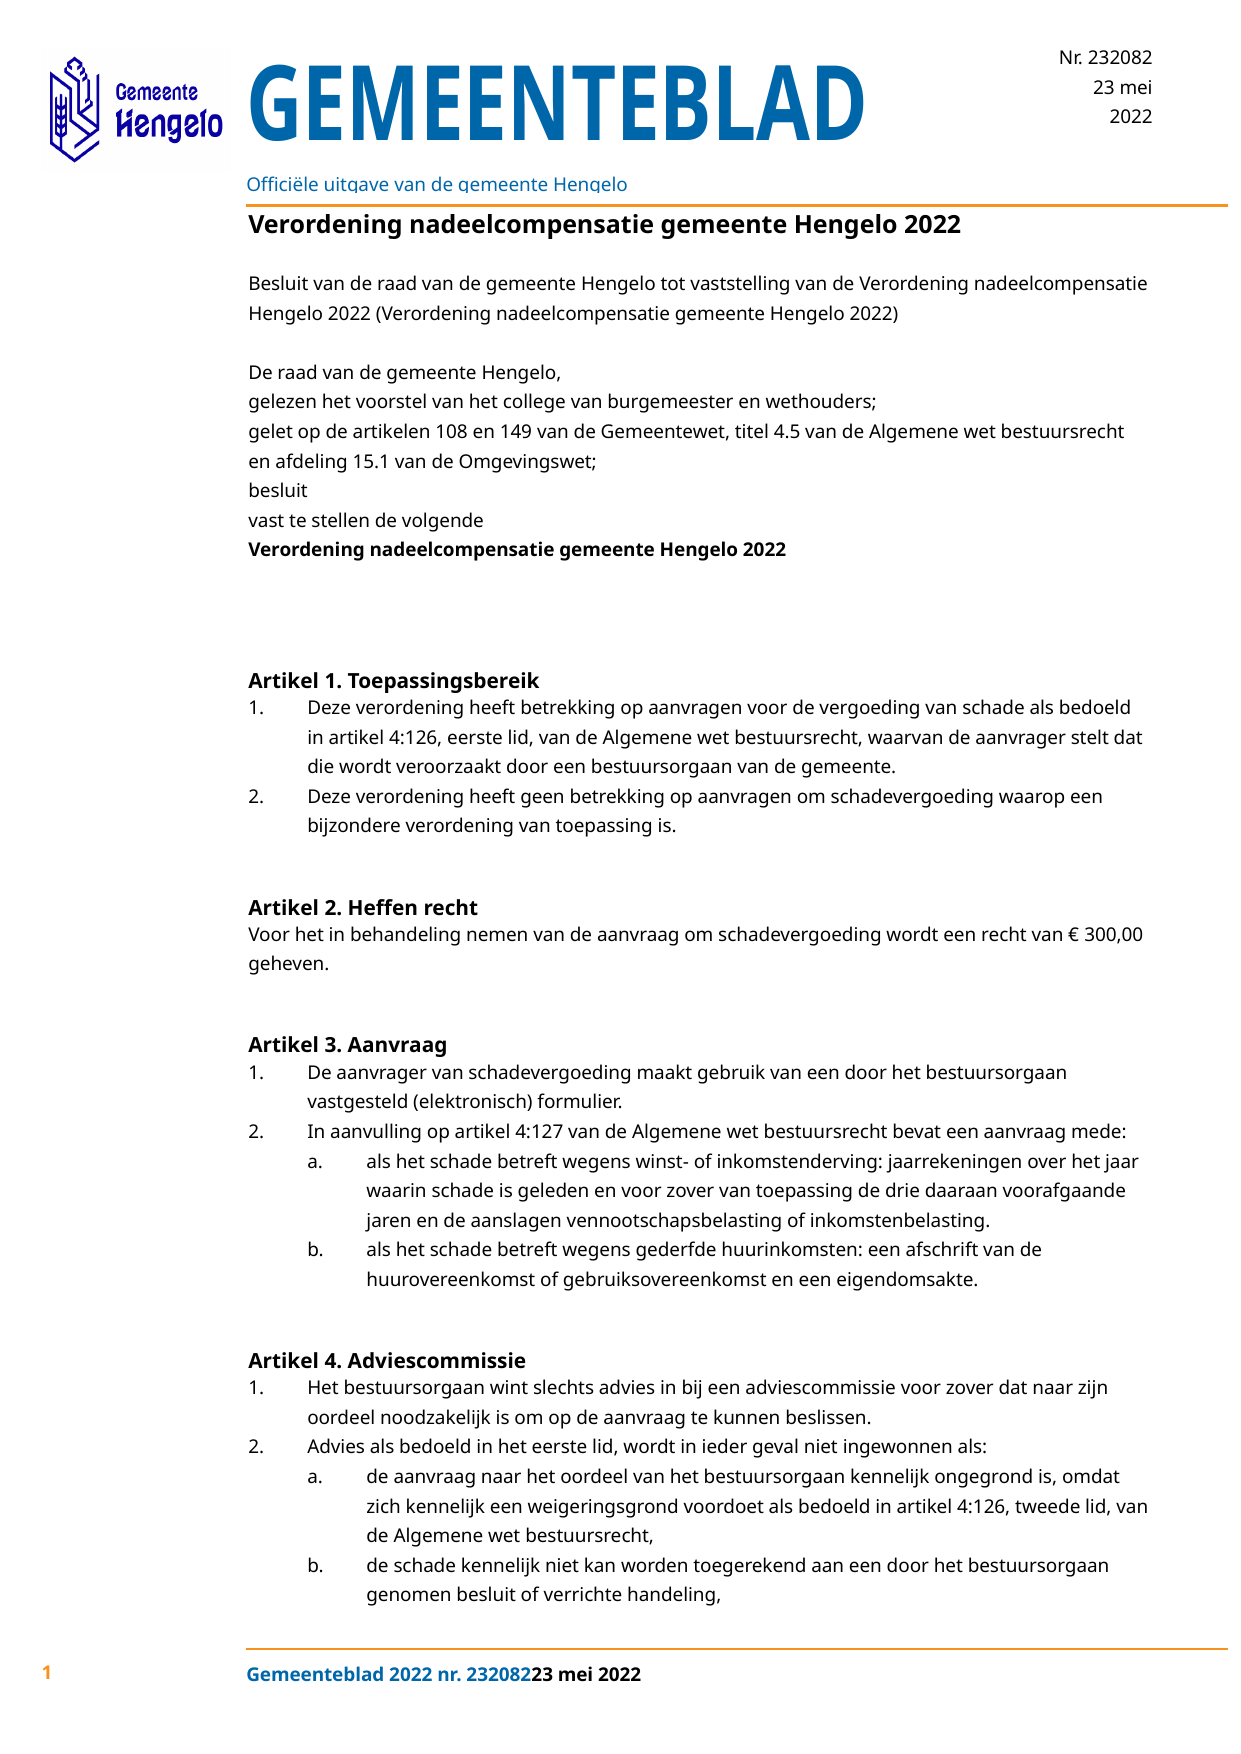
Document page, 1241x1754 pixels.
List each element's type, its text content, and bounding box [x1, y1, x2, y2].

text vast te stellen de volgende [248, 507, 1152, 533]
list Advies als bedoeld in het eerste lid, wordt in ieder geval niet ingewonnen als: [248, 1434, 1152, 1459]
list als het schade betreft wegens winst- of inkomstenderving: jaarrekeningen over het jaar waarin schade is geleden en voor zover van toepassing de drie daaraan voorafgaande jaren en de aanslagen vennootschapsbelasting of inkomstenbelasting. [307, 1148, 1152, 1233]
list In aanvulling op artikel 4:127 van de Algemene wet bestuursrecht bevat een aanvraag mede: [248, 1118, 1152, 1144]
list als het schade betreft wegens gederfde huurinkomsten: een afschrift van de huurovereenkomst of gebruiksovereenkomst en een eigendomsakte. [307, 1237, 1152, 1292]
picture [41, 47, 231, 172]
list Het bestuursorgaan wint slechts advies in bij een adviescommissie voor zover dat naar zijn oordeel noodzakelijk is om op de aanvraag te kunnen beslissen. [248, 1374, 1152, 1430]
text Artikel 4. Adviescommissie [248, 1346, 1152, 1374]
text Artikel 2. Heffen recht [248, 893, 1152, 921]
list de schade kennelijk niet kan worden toegerekend aan een door het bestuursorgaan genomen besluit of verrichte handeling, [307, 1552, 1152, 1607]
text Artikel 3. Aanvraag [248, 1031, 1152, 1059]
text besluit [248, 477, 1152, 503]
list Deze verordening heeft betrekking op aanvragen voor de vergoeding van schade als bedoeld in artikel 4:126, eerste lid, van de Algemene wet bestuursrecht, waarvan de aanvrager stelt dat die wordt veroorzaakt door een bestuursorgaan van de gemeente. [248, 694, 1152, 779]
text Verordening nadeelcompensatie gemeente Hengelo 2022 [248, 207, 1152, 241]
text Artikel 1. Toepassingsbereik [248, 666, 1152, 694]
text gelezen het voorstel van het college van burgemeester en wethouders; [248, 389, 1152, 414]
text Verordening nadeelcompensatie gemeente Hengelo 2022 [248, 537, 1152, 562]
list De aanvrager van schadevergoeding maakt gebruik van een door het bestuursorgaan vastgesteld (elektronisch) formulier. [248, 1059, 1152, 1114]
list de aanvraag naar het oordeel van het bestuursorgaan kennelijk ongegrond is, omdat zich kennelijk een weigeringsgrond voordoet als bedoeld in artikel 4:126, tweede lid, van de Algemene wet bestuursrecht, [307, 1463, 1152, 1548]
text Besluit van de raad van de gemeente Hengelo tot vaststelling van de Verordening nadeelcompensatie Hengelo 2022 (Verordening nadeelcompensatie gemeente Hengelo 2022) [248, 270, 1152, 326]
text gelet op de artikelen 108 en 149 van de Gemeentewet, titel 4.5 van de Algemene wet bestuursrecht en afdeling 15.1 van de Omgevingswet; [248, 418, 1152, 473]
list Deze verordening heeft geen betrekking op aanvragen om schadevergoeding waarop een bijzondere verordening van toepassing is. [248, 783, 1152, 838]
text De raad van de gemeente Hengelo, [248, 359, 1152, 385]
text Voor het in behandeling nemen van de aanvraag om schadevergoeding wordt een recht van € 300,00 geheven. [248, 921, 1152, 976]
